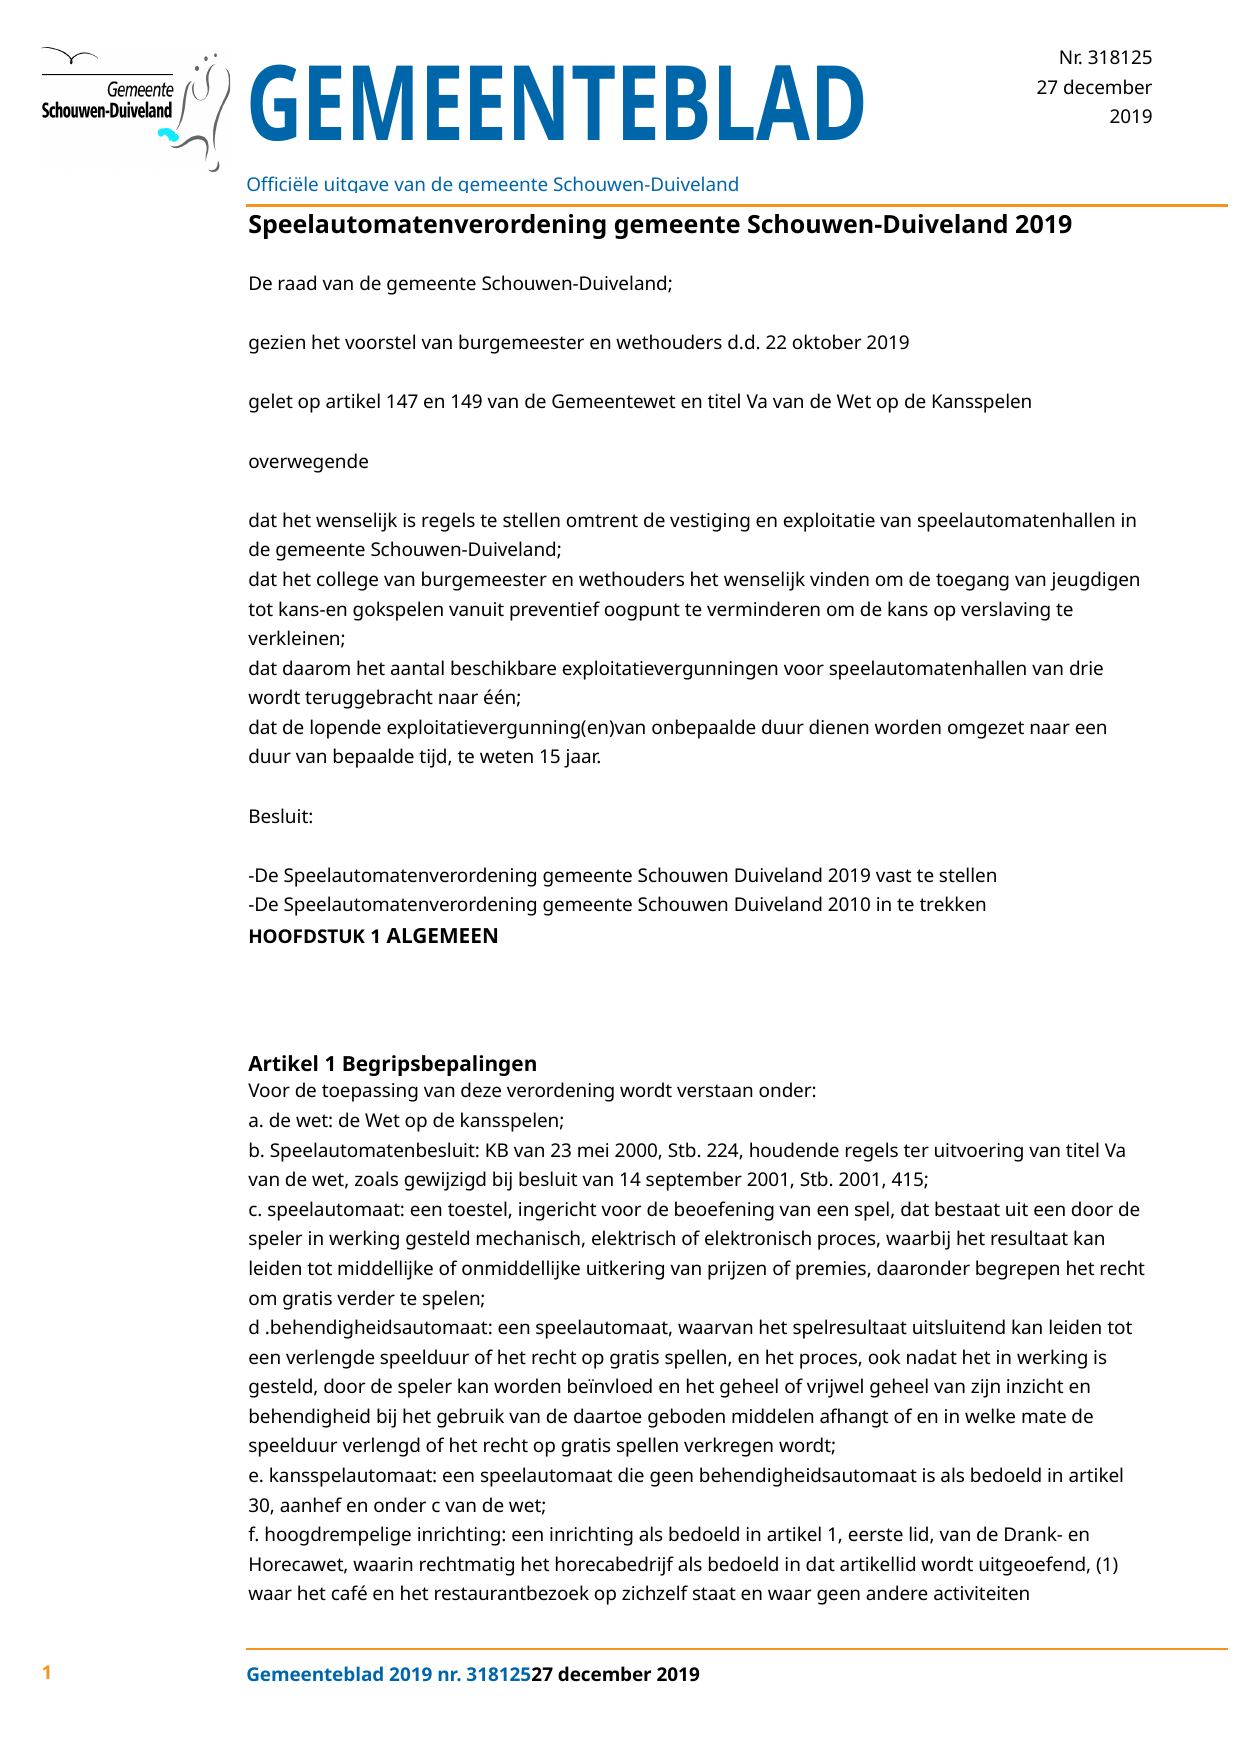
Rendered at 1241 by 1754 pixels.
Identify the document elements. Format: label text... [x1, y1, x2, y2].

text Besluit: [248, 803, 1152, 828]
text e. kansspelautomaat: een speelautomaat die geen behendigheidsautomaat is als bedoeld in artikel 30, aanhef en onder c van de wet; [248, 1462, 1152, 1518]
text dat het wenselijk is regels te stellen omtrent de vestiging en exploitatie van speelautomatenhallen in de gemeente Schouwen-Duiveland; [248, 507, 1152, 562]
text De raad van de gemeente Schouwen-Duiveland; [248, 270, 1152, 296]
text b. Speelautomatenbesluit: KB van 23 mei 2000, Stb. 224, houdende regels ter uitvoering van titel Va van de wet, zoals gewijzigd bij besluit van 14 september 2001, Stb. 2001, 415; [248, 1137, 1152, 1192]
text HOOFDSTUK 1 ALGEMEEN [248, 921, 1152, 949]
text Speelautomatenverordening gemeente Schouwen-Duiveland 2019 [248, 207, 1152, 241]
text d .behendigheidsautomaat: een speelautomaat, waarvan het spelresultaat uitsluitend kan leiden tot een verlengde speelduur of het recht op gratis spellen, en het proces, ook nadat het in werking is gesteld, door de speler kan worden beïnvloed en het geheel of vrijwel geheel van zijn inzicht en behendigheid bij het gebruik van de daartoe geboden middelen afhangt of en in welke mate de speelduur verlengd of het recht op gratis spellen verkregen wordt; [248, 1314, 1152, 1458]
text gelet op artikel 147 en 149 van de Gemeentewet en titel Va van de Wet op de Kansspelen [248, 389, 1152, 414]
text dat de lopende exploitatievergunning(en)van onbepaalde duur dienen worden omgezet naar een duur van bepaalde tijd, te weten 15 jaar. [248, 714, 1152, 769]
text dat daarom het aantal beschikbare exploitatievergunningen voor speelautomatenhallen van drie wordt teruggebracht naar één; [248, 655, 1152, 710]
text a. de wet: de Wet op de kansspelen; [248, 1107, 1152, 1133]
text Artikel 1 Begripsbepalingen [248, 1049, 1152, 1078]
text dat het college van burgemeester en wethouders het wenselijk vinden om de toegang van jeugdigen tot kans-en gokspelen vanuit preventief oogpunt te verminderen om de kans op verslaving te verkleinen; [248, 566, 1152, 651]
text overwegende [248, 448, 1152, 473]
text c. speelautomaat: een toestel, ingericht voor de beoefening van een spel, dat bestaat uit een door de speler in werking gesteld mechanisch, elektrisch of elektronisch proces, waarbij het resultaat kan leiden tot middellijke of onmiddellijke uitkering van prijzen of premies, daaronder begrepen het recht om gratis verder te spelen; [248, 1196, 1152, 1311]
text -De Speelautomatenverordening gemeente Schouwen Duiveland 2019 vast te stellen [248, 862, 1152, 888]
text f. hoogdrempelige inrichting: een inrichting als bedoeld in artikel 1, eerste lid, van de Drank- en Horecawet, waarin rechtmatig het horecabedrijf als bedoeld in dat artikellid wordt uitgeoefend, (1) waar het café en het restaurantbezoek op zichzelf staat en waar geen andere activiteiten [248, 1521, 1152, 1606]
text -De Speelautomatenverordening gemeente Schouwen Duiveland 2010 in te trekken [248, 892, 1152, 917]
text gezien het voorstel van burgemeester en wethouders d.d. 22 oktober 2019 [248, 329, 1152, 355]
text Voor de toepassing van deze verordening wordt verstaan onder: [248, 1078, 1152, 1103]
picture [41, 47, 231, 172]
